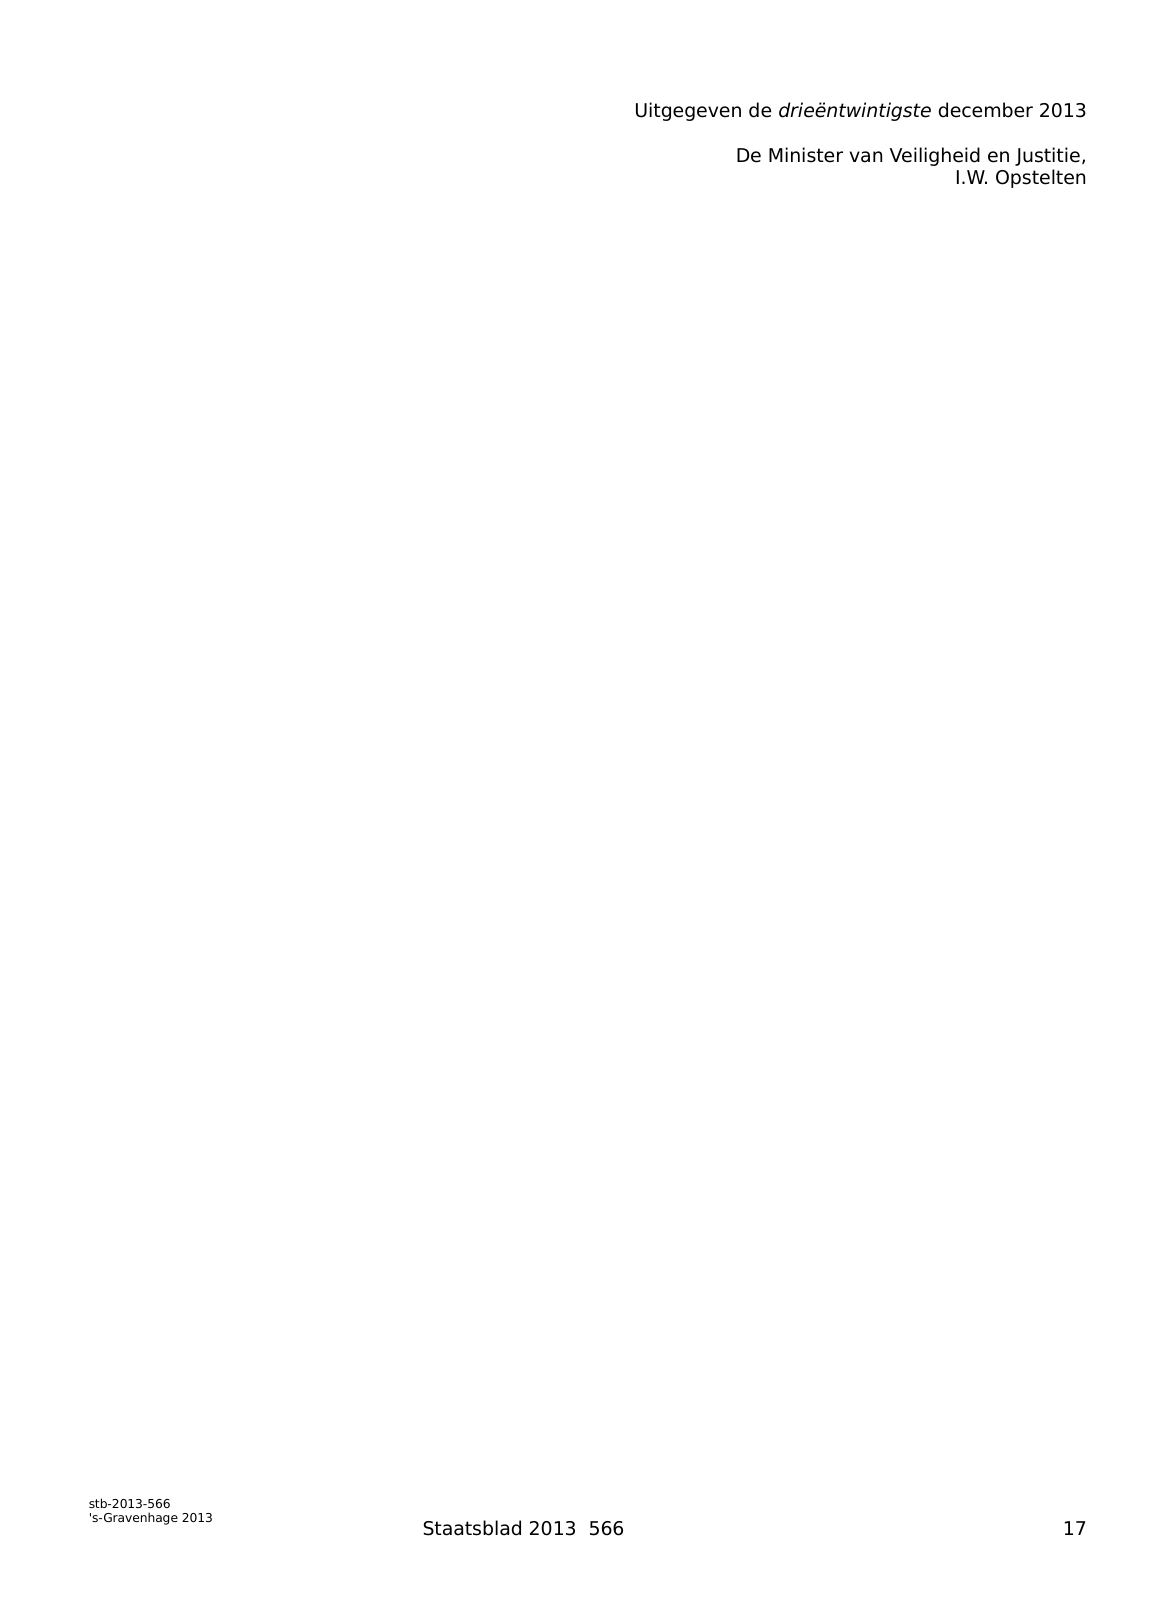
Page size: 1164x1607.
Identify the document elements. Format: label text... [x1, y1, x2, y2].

text 's-Gravenhage 2013 [88, 1511, 323, 1525]
text De Minister van Veiligheid en Justitie, I.W. Opstelten [422, 144, 1087, 188]
text Uitgegeven de drieëntwintigste december 2013 [422, 100, 1087, 122]
text stb-2013-566 [88, 1497, 323, 1511]
